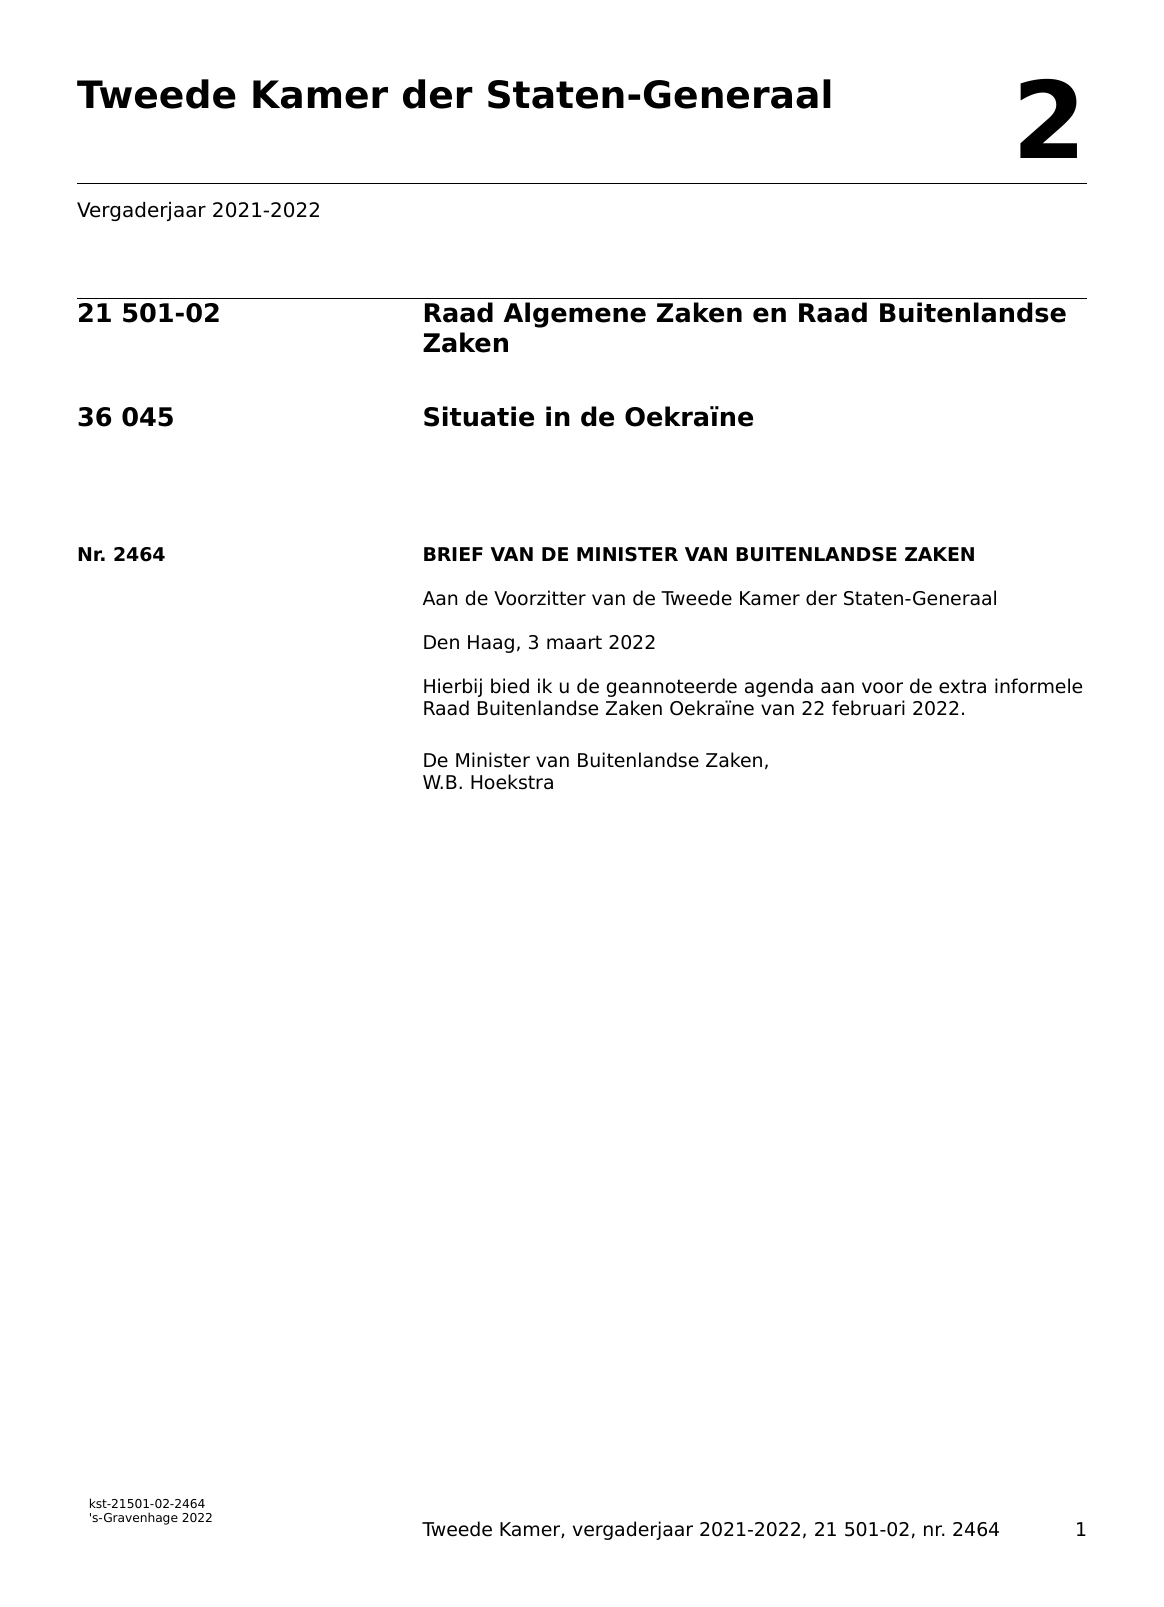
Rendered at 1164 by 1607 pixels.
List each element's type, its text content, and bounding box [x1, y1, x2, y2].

table_header Tweede Kamer der Staten-Generaal [77, 59, 886, 183]
text kst-21501-02-2464 [88, 1497, 323, 1511]
table_cell Vergaderjaar 2021-2022 [77, 184, 1087, 298]
text Den Haag, 3 maart 2022 [422, 632, 1087, 654]
text De Minister van Buitenlandse Zaken, W.B. Hoekstra [422, 750, 1087, 794]
subtitle 36 045 Situatie in de Oekraïne [77, 403, 1087, 432]
subtitle 21 501-02 Raad Algemene Zaken en Raad Buitenlandse Zaken [77, 299, 1087, 358]
table_header 2 [886, 59, 1087, 183]
text Hierbij bied ik u de geannoteerde agenda aan voor de extra informele Raad Buitenlandse Zaken Oekraïne van 22 februari 2022. [422, 676, 1087, 720]
text 's-Gravenhage 2022 [88, 1511, 323, 1525]
text Aan de Voorzitter van de Tweede Kamer der Staten-Generaal [422, 588, 1087, 609]
subtitle Nr. 2464 BRIEF VAN DE MINISTER VAN BUITENLANDSE ZAKEN [77, 543, 1087, 565]
